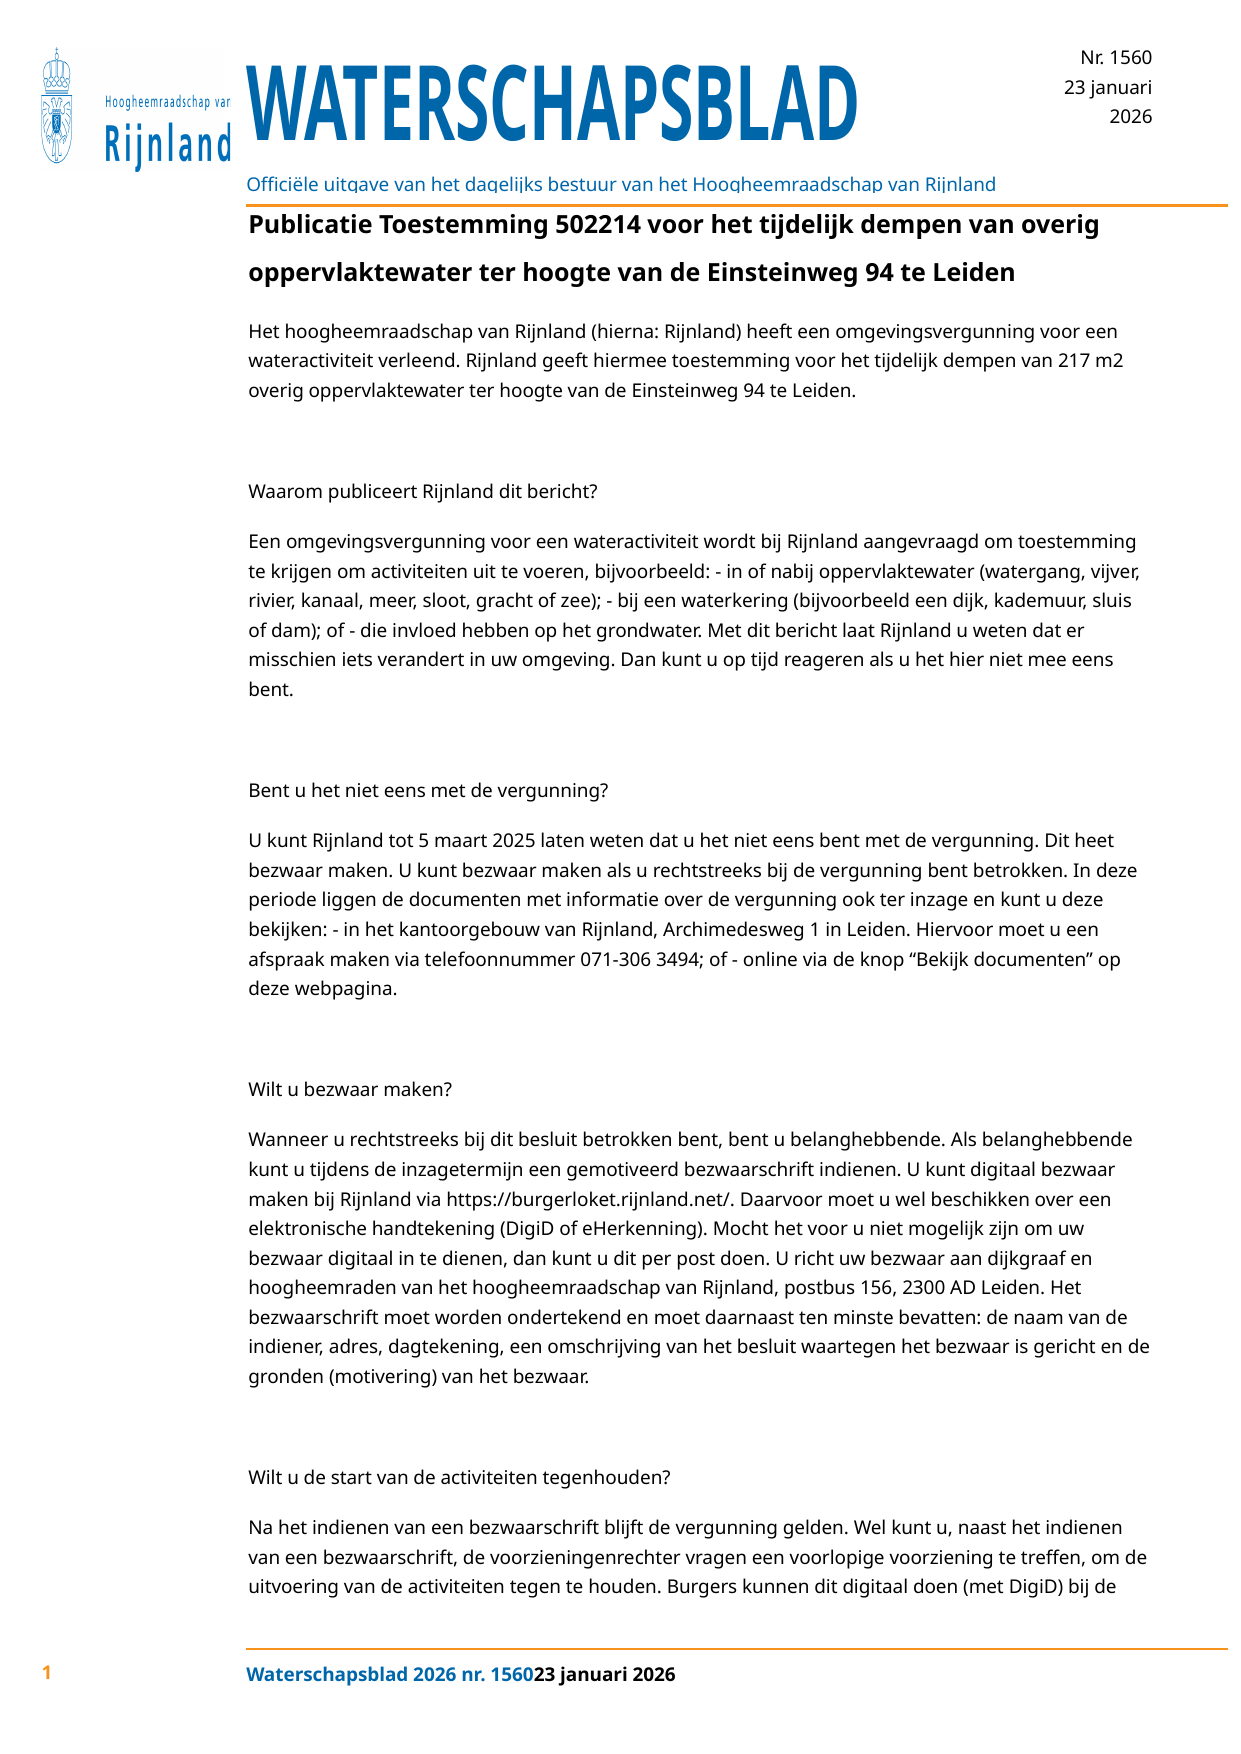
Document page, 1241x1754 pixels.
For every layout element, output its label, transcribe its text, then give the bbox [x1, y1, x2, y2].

text Het hoogheemraadschap van Rijnland (hierna: Rijnland) heeft een omgevingsvergunning voor een wateractiviteit verleend. Rijnland geeft hiermee toestemming voor het tijdelijk dempen van 217 m2 overig oppervlaktewater ter hoogte van de Einsteinweg 94 te Leiden. [248, 318, 1152, 403]
picture [41, 47, 231, 172]
text Wanneer u rechtstreeks bij dit besluit betrokken bent, bent u belanghebbende. Als belanghebbende kunt u tijdens de inzagetermijn een gemotiveerd bezwaarschrift indienen. U kunt digitaal bezwaar maken bij Rijnland via https://burgerloket.rijnland.net/. Daarvoor moet u wel beschikken over een elektronische handtekening (DigiD of eHerkenning). Mocht het voor u niet mogelijk zijn om uw bezwaar digitaal in te dienen, dan kunt u dit per post doen. U richt uw bezwaar aan dijkgraaf en hoogheemraden van het hoogheemraadschap van Rijnland, postbus 156, 2300 AD Leiden. Het bezwaarschrift moet worden ondertekend en moet daarnaast ten minste bevatten: de naam van de indiener, adres, dagtekening, een omschrijving van het besluit waartegen het bezwaar is gericht en de gronden (motivering) van het bezwaar. [248, 1127, 1152, 1389]
text U kunt Rijnland tot 5 maart 2025 laten weten dat u het niet eens bent met de vergunning. Dit heet bezwaar maken. U kunt bezwaar maken als u rechtstreeks bij de vergunning bent betrokken. In deze periode liggen de documenten met informatie over de vergunning ook ter inzage en kunt u deze bekijken: - in het kantoorgebouw van Rijnland, Archimedesweg 1 in Leiden. Hiervoor moet u een afspraak maken via telefoonnummer 071-306 3494; of - online via de knop “Bekijk documenten” op deze webpagina. [248, 827, 1152, 1001]
text Een omgevingsvergunning voor een wateractiviteit wordt bij Rijnland aangevraagd om toestemming te krijgen om activiteiten uit te voeren, bijvoorbeeld: - in of nabij oppervlaktewater (watergang, vijver, rivier, kanaal, meer, sloot, gracht of zee); - bij een waterkering (bijvoorbeeld een dijk, kademuur, sluis of dam); of - die invloed hebben op het grondwater. Met dit bericht laat Rijnland u weten dat er misschien iets verandert in uw omgeving. Dan kunt u op tijd reageren als u het hier niet mee eens bent. [248, 528, 1152, 702]
text Publicatie Toestemming 502214 voor het tijdelijk dempen van overig oppervlaktewater ter hoogte van de Einsteinweg 94 te Leiden [248, 207, 1152, 288]
text Waarom publiceert Rijnland dit bericht? [248, 478, 1152, 504]
text Na het indienen van een bezwaarschrift blijft de vergunning gelden. Wel kunt u, naast het indienen van een bezwaarschrift, de voorzieningenrechter vragen een voorlopige voorziening te treffen, om de uitvoering van de activiteiten tegen te houden. Burgers kunnen dit digitaal doen (met DigiD) bij de [248, 1514, 1152, 1599]
text Bent u het niet eens met de vergunning? [248, 777, 1152, 803]
text Wilt u bezwaar maken? [248, 1076, 1152, 1102]
text Wilt u de start van de activiteiten tegenhouden? [248, 1464, 1152, 1490]
